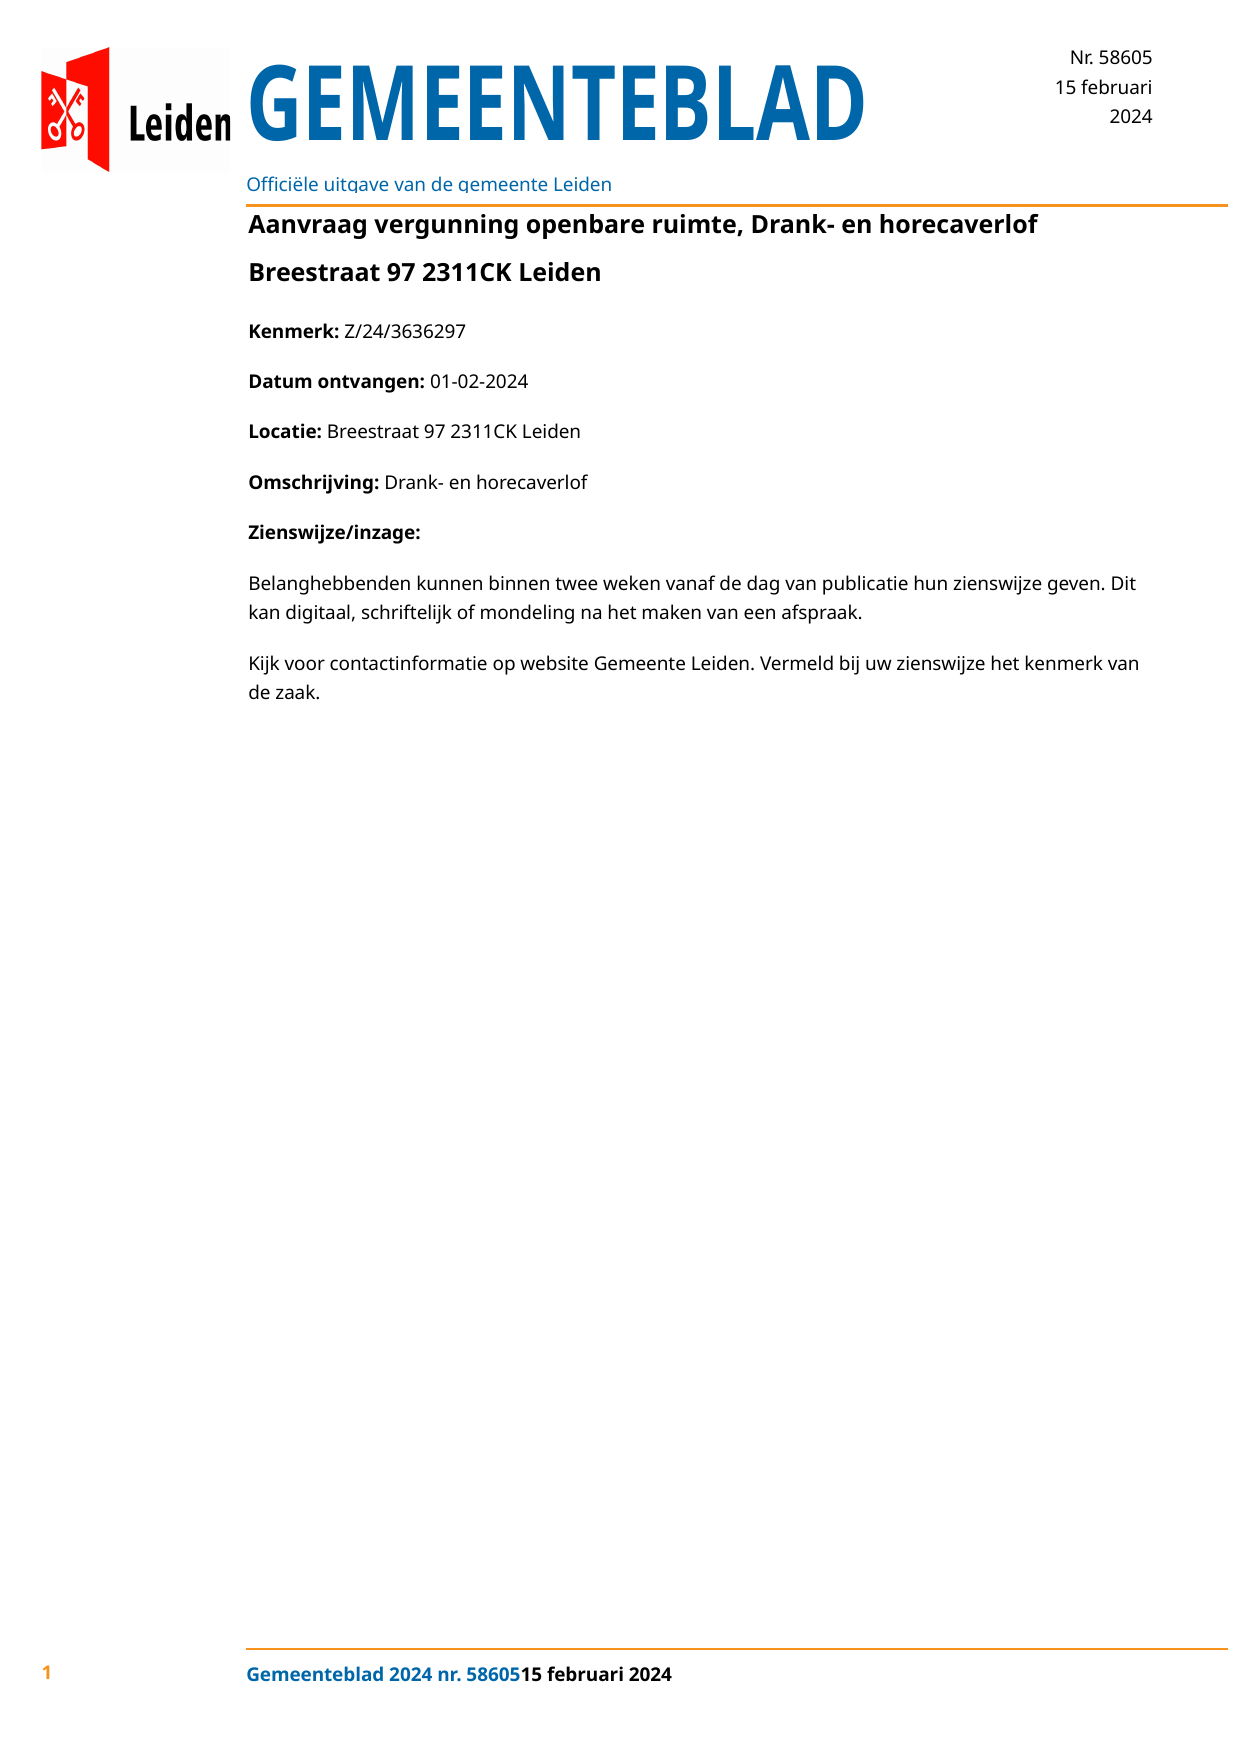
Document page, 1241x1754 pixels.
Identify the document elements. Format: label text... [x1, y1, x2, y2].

text Aanvraag vergunning openbare ruimte, Drank- en horecaverlof Breestraat 97 2311CK Leiden [248, 207, 1152, 288]
text Datum ontvangen: 01-02-2024 [248, 368, 1152, 394]
picture [41, 47, 231, 172]
text Locatie: Breestraat 97 2311CK Leiden [248, 419, 1152, 444]
text Omschrijving: Drank- en horecaverlof [248, 469, 1152, 495]
text Kijk voor contactinformatie op website Gemeente Leiden. Vermeld bij uw zienswijze het kenmerk van de zaak. [248, 650, 1152, 705]
text Belanghebbenden kunnen binnen twee weken vanaf de dag van publicatie hun zienswijze geven. Dit kan digitaal, schriftelijk of mondeling na het maken van een afspraak. [248, 570, 1152, 625]
text Zienswijze/inzage: [248, 519, 1152, 545]
text Kenmerk: Z/24/3636297 [248, 318, 1152, 344]
